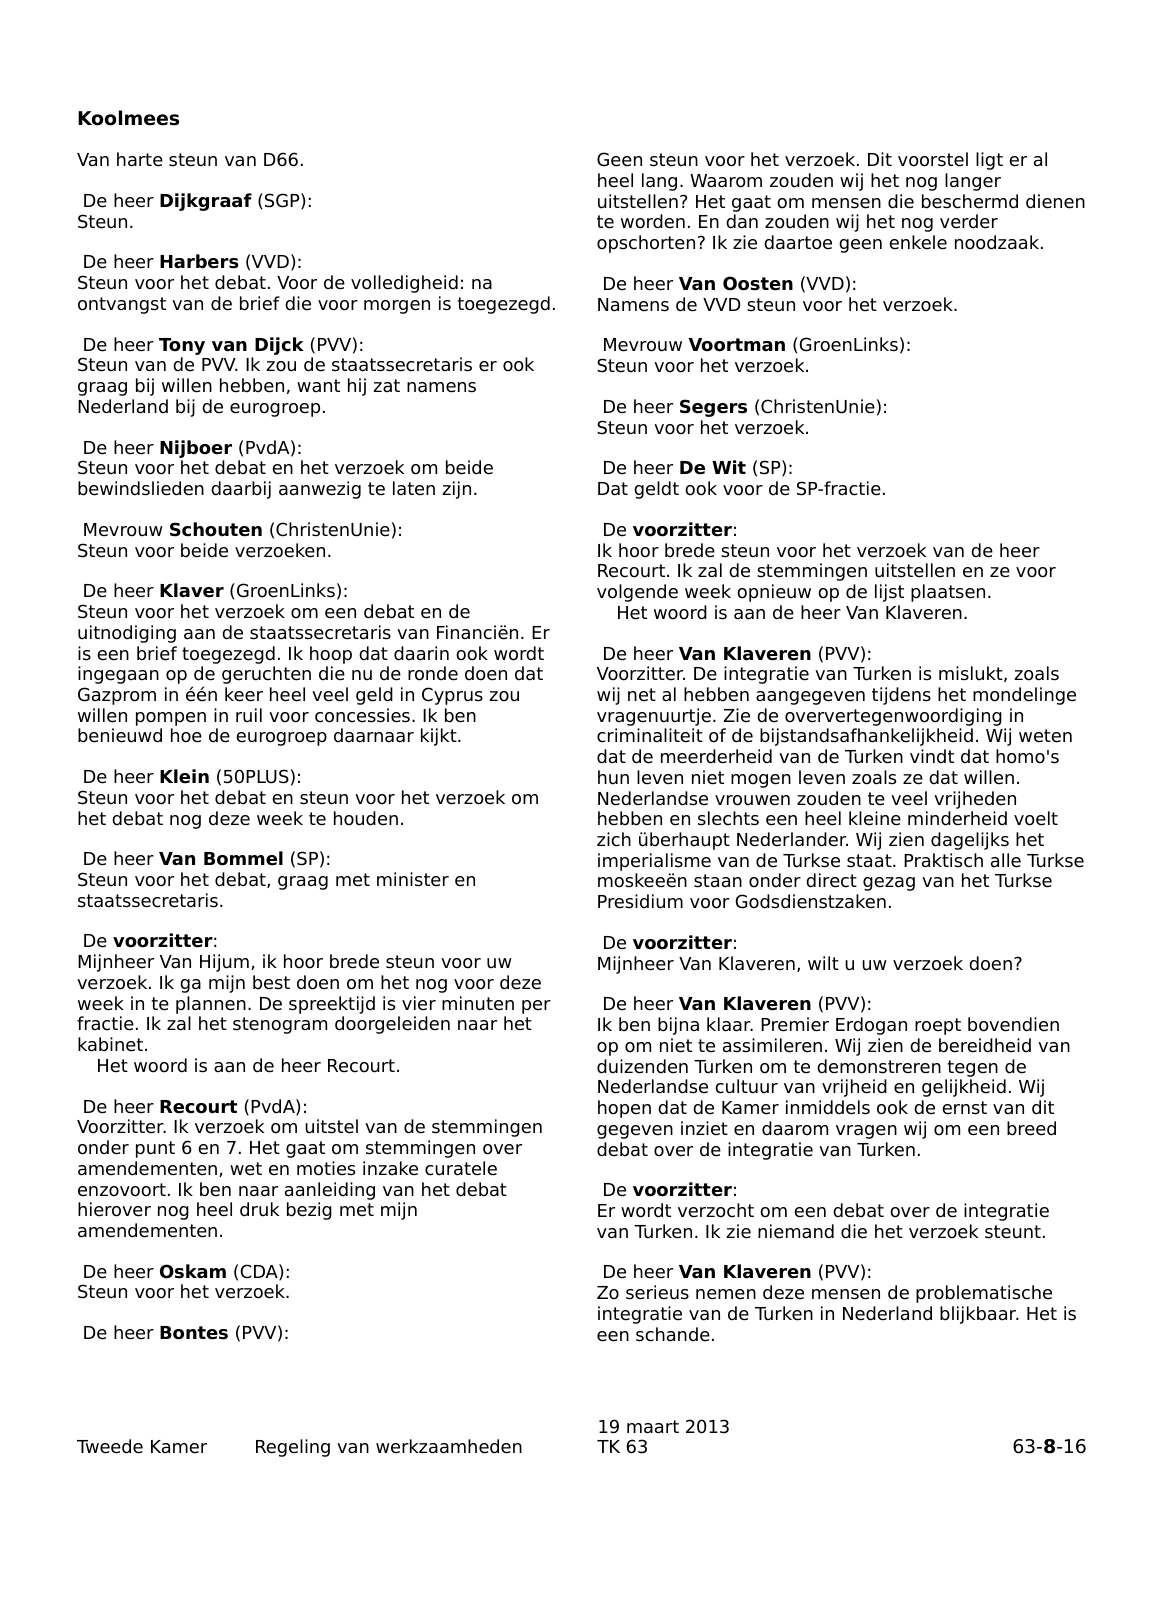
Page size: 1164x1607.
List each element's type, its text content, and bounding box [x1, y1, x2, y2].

text Steun voor het verzoek. [596, 356, 1087, 377]
text De heer Segers (ChristenUnie): [596, 397, 1087, 417]
text De voorzitter: [596, 933, 1087, 953]
text Mijnheer Van Klaveren, wilt u uw verzoek doen? [596, 953, 1087, 974]
text Steun van de PVV. Ik zou de staatssecretaris er ook graag bij willen hebben, want hij zat namens Nederland bij de eurogroep. [77, 355, 567, 417]
text Ik hoor brede steun voor het verzoek van de heer Recourt. Ik zal de stemmingen uitstellen en ze voor volgende week opnieuw op de lijst plaatsen. [596, 540, 1087, 603]
text Namens de VVD steun voor het verzoek. [596, 294, 1087, 315]
text De heer Van Klaveren (PVV): [596, 1262, 1087, 1283]
text Steun voor het verzoek. [77, 1282, 567, 1303]
text Mijnheer Van Hijum, ik hoor brede steun voor uw verzoek. Ik ga mijn best doen om het nog voor deze week in te plannen. De spreektijd is vier minuten per fractie. Ik zal het stenogram doorgeleiden naar het kabinet. [77, 952, 567, 1056]
text Ik ben bijna klaar. Premier Erdogan roept bovendien op om niet te assimileren. Wij zien de bereidheid van duizenden Turken om te demonstreren tegen de Nederlandse cultuur van vrijheid en gelijkheid. Wij hopen dat de Kamer inmiddels ook de ernst van dit gegeven inziet en daarom vragen wij om een breed debat over de integratie van Turken. [596, 1015, 1087, 1160]
text Steun voor het debat en het verzoek om beide bewindslieden daarbij aanwezig te laten zijn. [77, 458, 567, 500]
text Het woord is aan de heer Recourt. [77, 1056, 567, 1076]
text De voorzitter: [596, 1180, 1087, 1201]
text De heer Recourt (PvdA): [77, 1096, 567, 1117]
text Er wordt verzocht om een debat over de integratie van Turken. Ik zie niemand die het verzoek steunt. [596, 1201, 1087, 1242]
text Dat geldt ook voor de SP-fractie. [596, 479, 1087, 500]
text Geen steun voor het verzoek. Dit voorstel ligt er al heel lang. Waarom zouden wij het nog langer uitstellen? Het gaat om mensen die beschermd dienen te worden. En dan zouden wij het nog verder opschorten? Ik zie daartoe geen enkele noodzaak. [596, 150, 1087, 254]
text Steun voor het debat. Voor de volledigheid: na ontvangst van de brief die voor morgen is toegezegd. [77, 273, 567, 314]
text Steun voor het debat, graag met minister en staatssecretaris. [77, 870, 567, 911]
text De heer Van Oosten (VVD): [596, 274, 1087, 294]
text De heer Harbers (VVD): [77, 252, 567, 273]
text De heer Klein (50PLUS): [77, 767, 567, 788]
text Het woord is aan de heer Van Klaveren. [596, 603, 1087, 623]
text De heer Van Bommel (SP): [77, 849, 567, 870]
text Voorzitter. Ik verzoek om uitstel van de stemmingen onder punt 6 en 7. Het gaat om stemmingen over amendementen, wet en moties inzake curatele enzovoort. Ik ben naar aanleiding van het debat hierover nog heel druk bezig met mijn amendementen. [77, 1117, 567, 1242]
text Steun voor beide verzoeken. [77, 540, 567, 561]
text De heer Van Klaveren (PVV): [596, 994, 1087, 1015]
text Steun voor het verzoek om een debat en de uitnodiging aan de staatssecretaris van Financiën. Er is een brief toegezegd. Ik hoop dat daarin ook wordt ingegaan op de geruchten die nu de ronde doen dat Gazprom in één keer heel veel geld in Cyprus zou willen pompen in ruil voor concessies. Ik ben benieuwd hoe de eurogroep daarnaar kijkt. [77, 602, 567, 747]
text De heer Bontes (PVV): [77, 1323, 567, 1344]
text De voorzitter: [77, 931, 567, 952]
text Voorzitter. De integratie van Turken is mislukt, zoals wij net al hebben aangegeven tijdens het mondelinge vragenuurtje. Zie de oververtegenwoordiging in criminaliteit of de bijstandsafhankelijkheid. Wij weten dat de meerderheid van de Turken vindt dat homo's hun leven niet mogen leven zoals ze dat willen. Nederlandse vrouwen zouden te veel vrijheden hebben en slechts een heel kleine minderheid voelt zich überhaupt Nederlander. Wij zien dagelijks het imperialisme van de Turkse staat. Praktisch alle Turkse moskeeën staan onder direct gezag van het Turkse Presidium voor Godsdienstzaken. [596, 664, 1087, 913]
text De heer Oskam (CDA): [77, 1262, 567, 1282]
text Mevrouw Voortman (GroenLinks): [596, 335, 1087, 356]
text De heer Klaver (GroenLinks): [77, 581, 567, 602]
text De heer Dijkgraaf (SGP): [77, 191, 567, 212]
text Steun voor het debat en steun voor het verzoek om het debat nog deze week te houden. [77, 788, 567, 829]
text De heer De Wit (SP): [596, 458, 1087, 479]
text Van harte steun van D66. [77, 150, 567, 171]
text Zo serieus nemen deze mensen de problematische integratie van de Turken in Nederland blijkbaar. Het is een schande. [596, 1283, 1087, 1345]
text De voorzitter: [596, 520, 1087, 540]
text De heer Nijboer (PvdA): [77, 437, 567, 458]
text De heer Tony van Dijck (PVV): [77, 334, 567, 355]
text De heer Van Klaveren (PVV): [596, 643, 1087, 664]
text Steun voor het verzoek. [596, 417, 1087, 438]
text Mevrouw Schouten (ChristenUnie): [77, 520, 567, 540]
text Steun. [77, 212, 567, 232]
